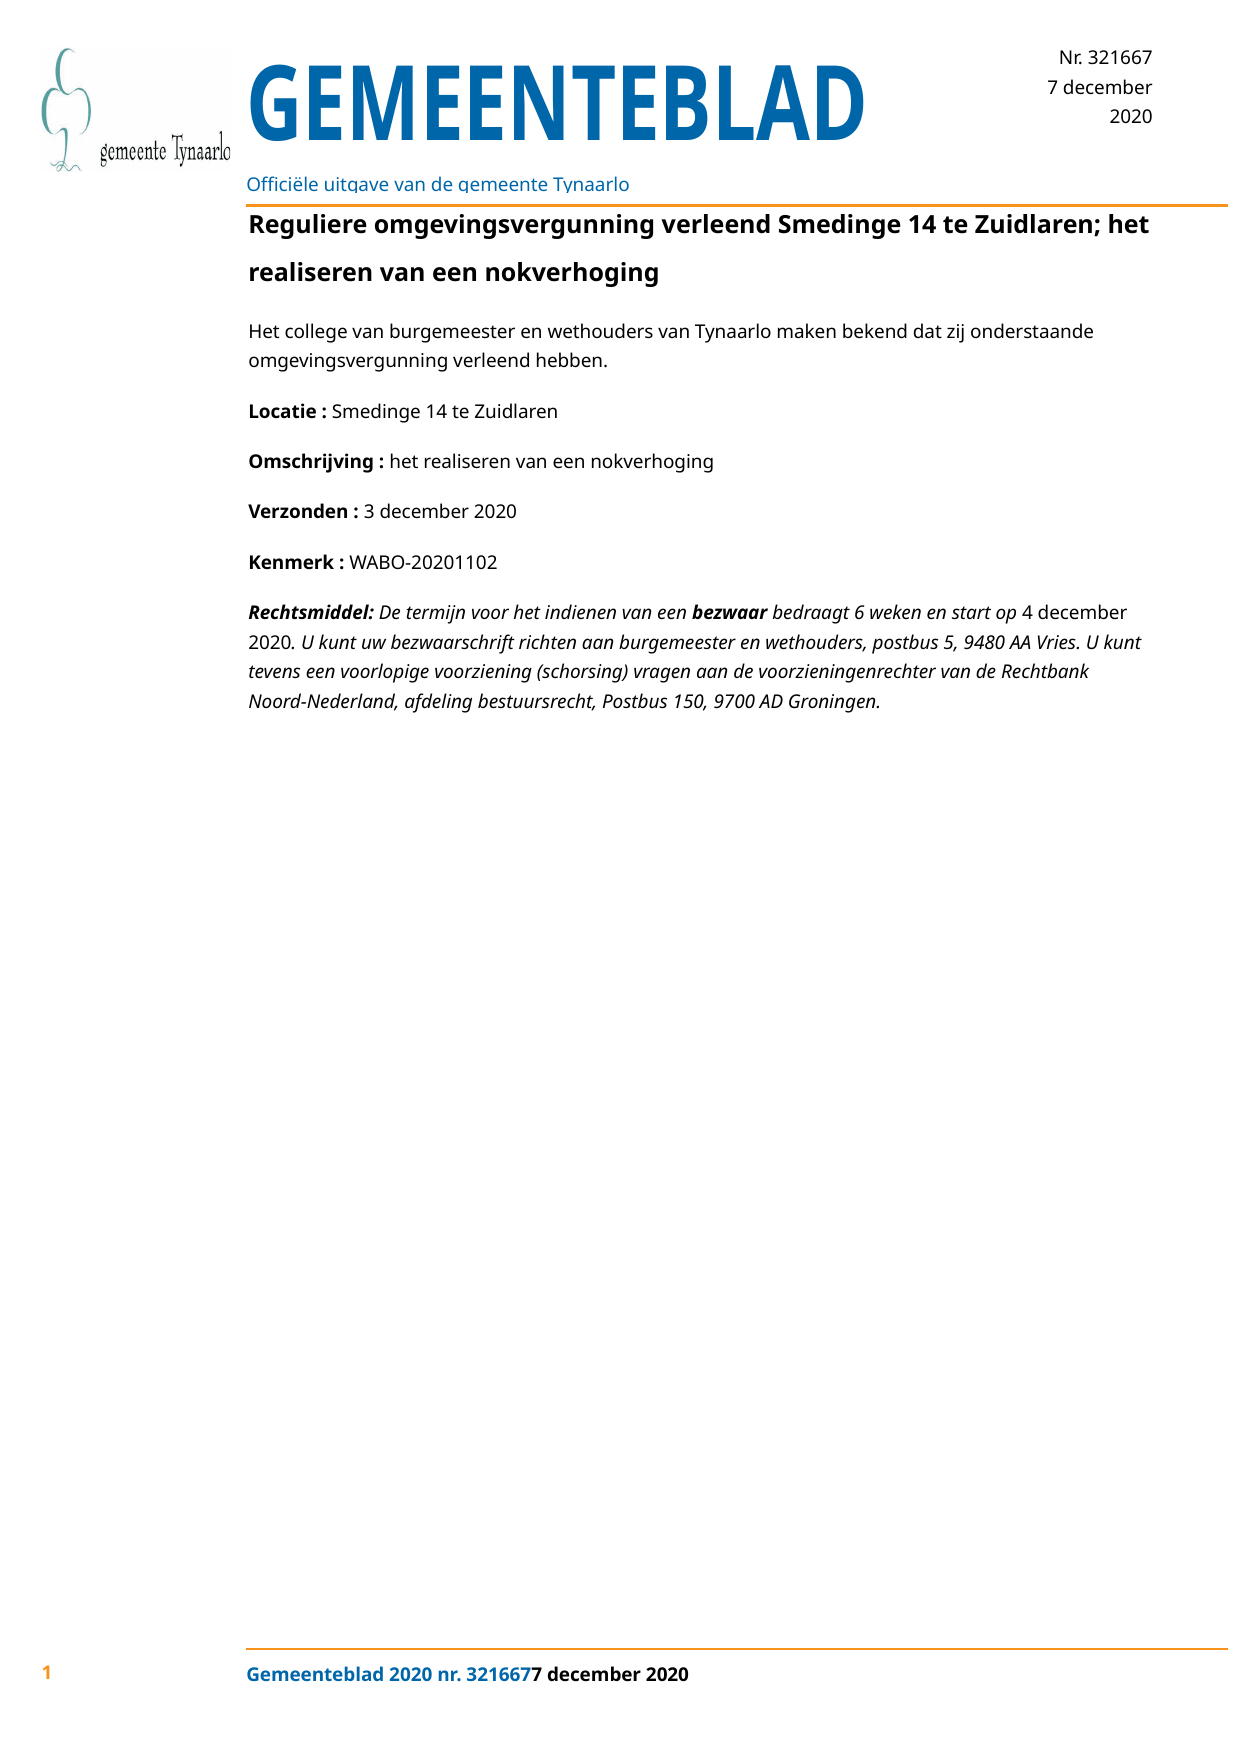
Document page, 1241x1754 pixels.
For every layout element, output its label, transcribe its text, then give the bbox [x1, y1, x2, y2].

text Rechtsmiddel: De termijn voor het indienen van een bezwaar bedraagt 6 weken en start op 4 december 2020. U kunt uw bezwaarschrift richten aan burgemeester en wethouders, postbus 5, 9480 AA Vries. U kunt tevens een voorlopige voorziening (schorsing) vragen aan de voorzieningenrechter van de Rechtbank Noord-Nederland, afdeling bestuursrecht, Postbus 150, 9700 AD Groningen. [248, 599, 1152, 714]
text Locatie : Smedinge 14 te Zuidlaren [248, 398, 1152, 424]
text Verzonden : 3 december 2020 [248, 499, 1152, 524]
text Reguliere omgevingsvergunning verleend Smedinge 14 te Zuidlaren; het realiseren van een nokverhoging [248, 207, 1152, 288]
picture [41, 47, 231, 172]
text Omschrijving : het realiseren van een nokverhoging [248, 448, 1152, 474]
text Het college van burgemeester en wethouders van Tynaarlo maken bekend dat zij onderstaande omgevingsvergunning verleend hebben. [248, 318, 1152, 373]
text Kenmerk : WABO-20201102 [248, 549, 1152, 575]
